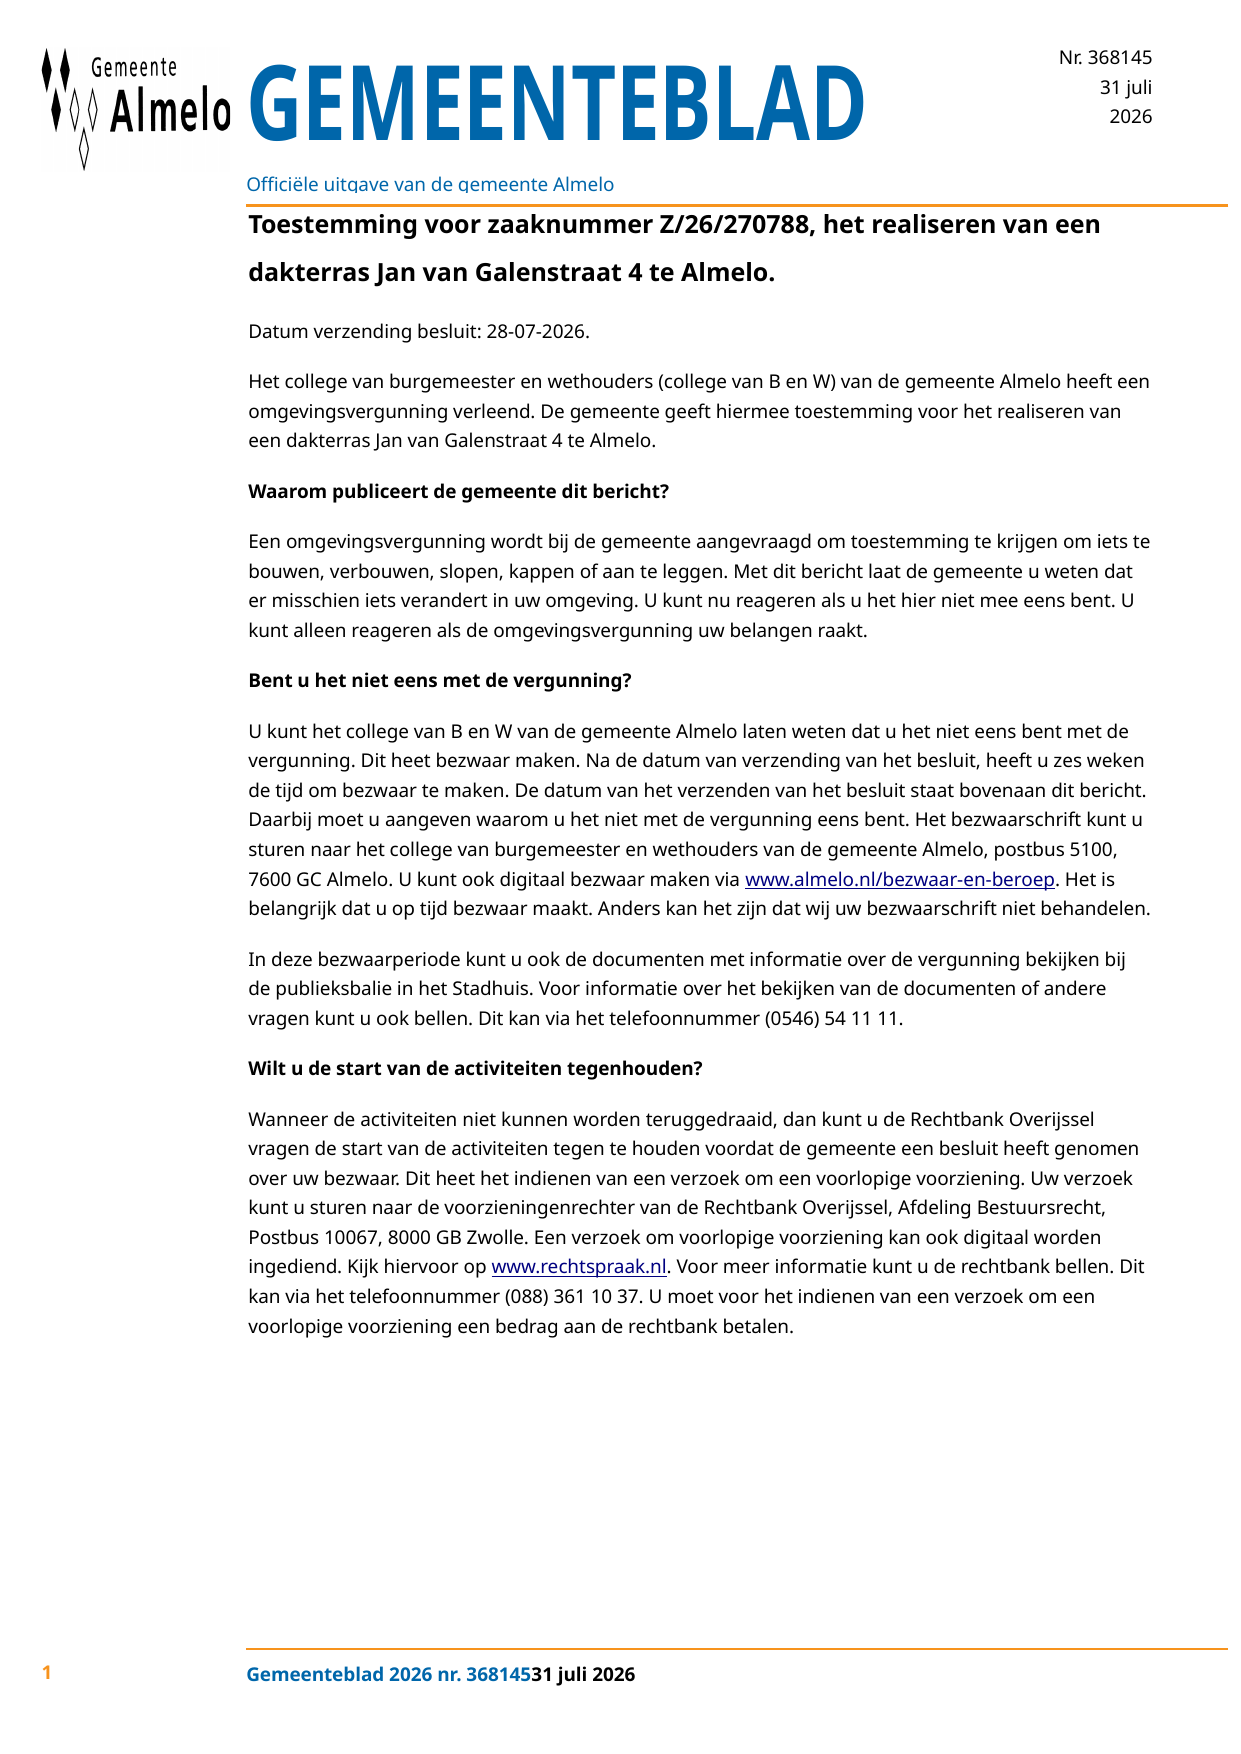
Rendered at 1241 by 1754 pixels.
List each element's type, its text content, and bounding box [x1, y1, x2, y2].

text Waarom publiceert de gemeente dit bericht? [248, 478, 1152, 504]
text Wanneer de activiteiten niet kunnen worden teruggedraaid, dan kunt u de Rechtbank Overijssel vragen de start van de activiteiten tegen te houden voordat de gemeente een besluit heeft genomen over uw bezwaar. Dit heet het indienen van een verzoek om een voorlopige voorziening. Uw verzoek kunt u sturen naar de voorzieningenrechter van de Rechtbank Overijssel, Afdeling Bestuursrecht, Postbus 10067, 8000 GB Zwolle. Een verzoek om voorlopige voorziening kan ook digitaal worden ingediend. Kijk hiervoor op www.rechtspraak.nl. Voor meer informatie kunt u de rechtbank bellen. Dit kan via het telefoonnummer (088) 361 10 37. U moet voor het indienen van een verzoek om een voorlopige voorziening een bedrag aan de rechtbank betalen. [248, 1106, 1152, 1339]
text Datum verzending besluit: 28-07-2026. [248, 318, 1152, 344]
text Een omgevingsvergunning wordt bij de gemeente aangevraagd om toestemming te krijgen om iets te bouwen, verbouwen, slopen, kappen of aan te leggen. Met dit bericht laat de gemeente u weten dat er misschien iets verandert in uw omgeving. U kunt nu reageren als u het hier niet mee eens bent. U kunt alleen reageren als de omgevingsvergunning uw belangen raakt. [248, 528, 1152, 643]
text Wilt u de start van de activiteiten tegenhouden? [248, 1055, 1152, 1081]
text Toestemming voor zaaknummer Z/26/270788, het realiseren van een dakterras Jan van Galenstraat 4 te Almelo. [248, 207, 1152, 288]
text Het college van burgemeester en wethouders (college van B en W) van de gemeente Almelo heeft een omgevingsvergunning verleend. De gemeente geeft hiermee toestemming voor het realiseren van een dakterras Jan van Galenstraat 4 te Almelo. [248, 368, 1152, 453]
text U kunt het college van B en W van de gemeente Almelo laten weten dat u het niet eens bent met de vergunning. Dit heet bezwaar maken. Na de datum van verzending van het besluit, heeft u zes weken de tijd om bezwaar te maken. De datum van het verzenden van het besluit staat bovenaan dit bericht. Daarbij moet u aangeven waarom u het niet met de vergunning eens bent. Het bezwaarschrift kunt u sturen naar het college van burgemeester en wethouders van de gemeente Almelo, postbus 5100, 7600 GC Almelo. U kunt ook digitaal bezwaar maken via www.almelo.nl/bezwaar-en-beroep. Het is belangrijk dat u op tijd bezwaar maakt. Anders kan het zijn dat wij uw bezwaarschrift niet behandelen. [248, 718, 1152, 921]
text In deze bezwaarperiode kunt u ook de documenten met informatie over de vergunning bekijken bij de publieksbalie in het Stadhuis. Voor informatie over het bekijken van de documenten of andere vragen kunt u ook bellen. Dit kan via het telefoonnummer (0546) 54 11 11. [248, 946, 1152, 1031]
picture [41, 47, 231, 172]
text Bent u het niet eens met de vergunning? [248, 667, 1152, 693]
